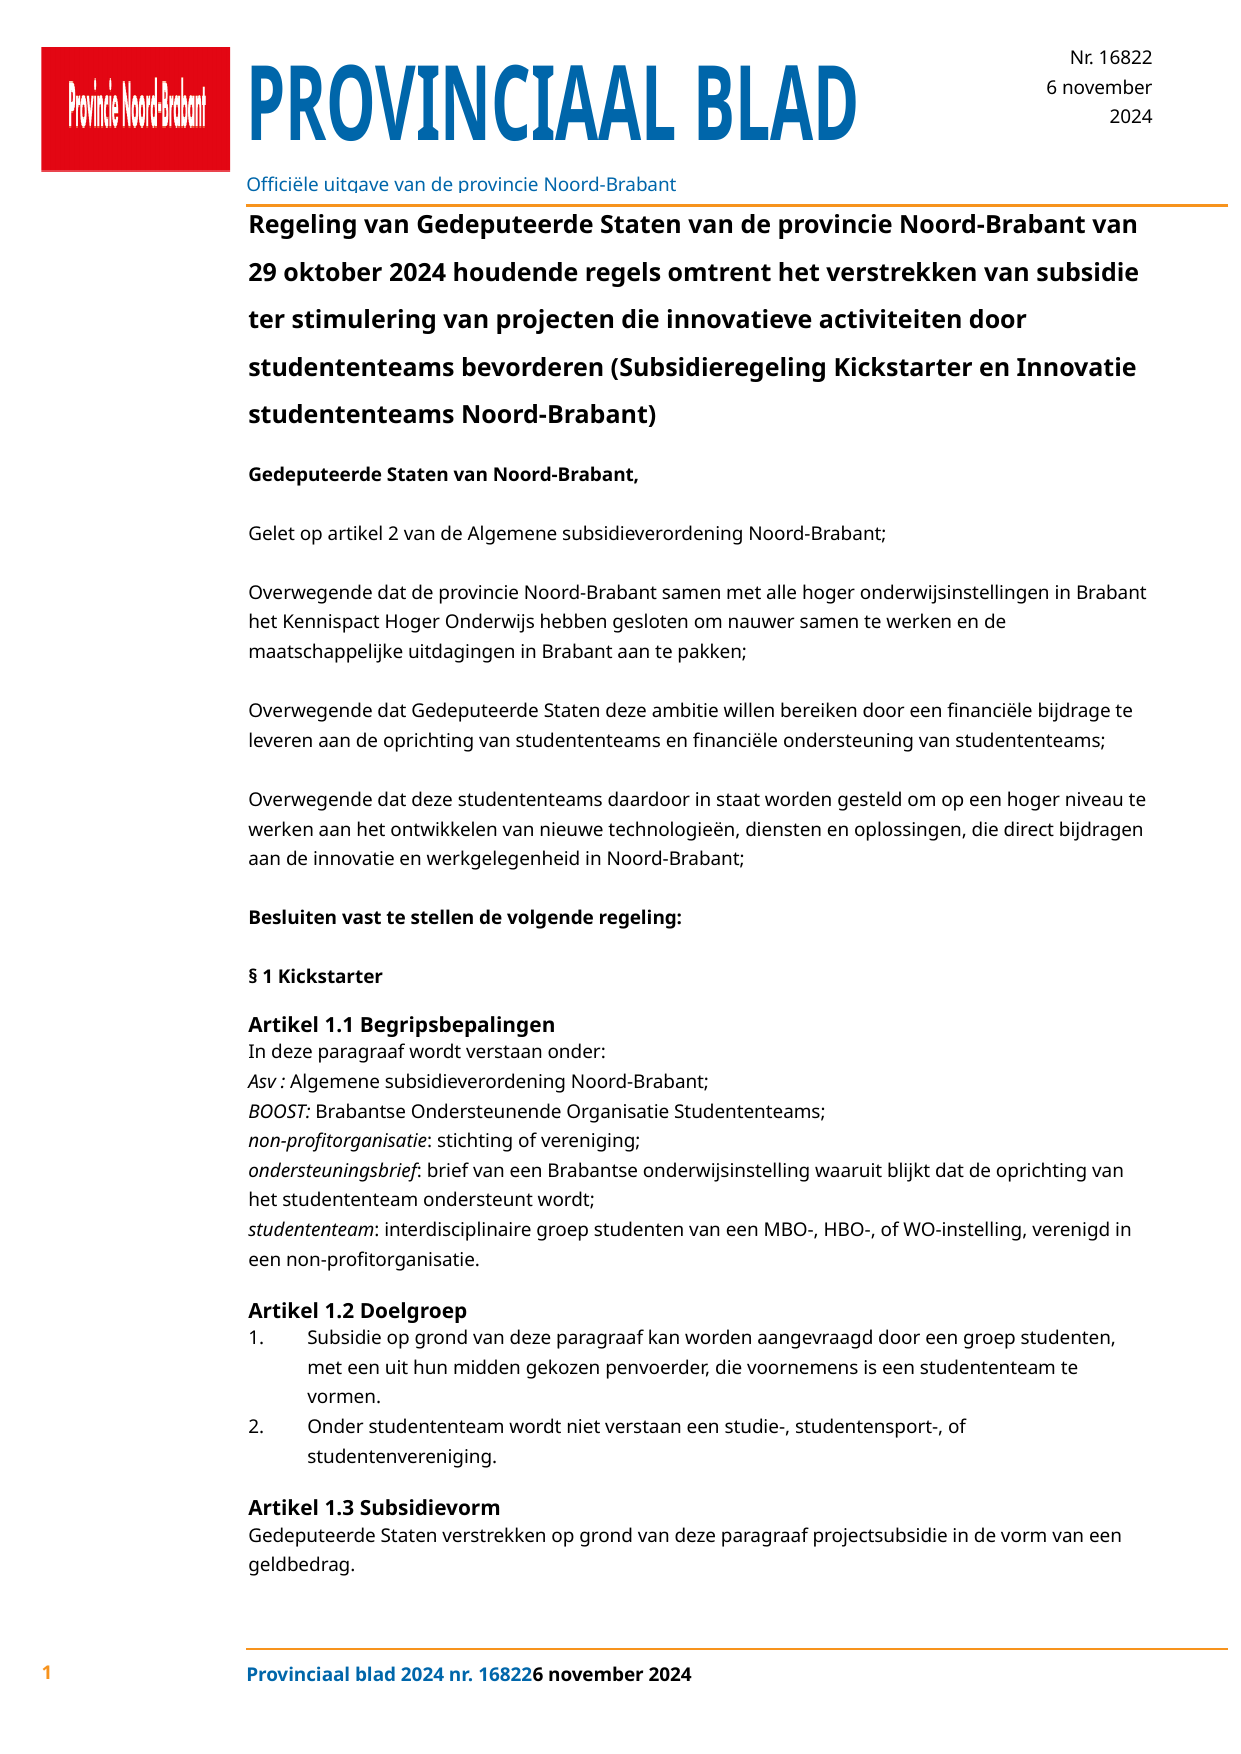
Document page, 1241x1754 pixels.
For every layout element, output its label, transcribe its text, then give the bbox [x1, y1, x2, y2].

text Overwegende dat deze studententeams daardoor in staat worden gesteld om op een hoger niveau te werken aan het ontwikkelen van nieuwe technologieën, diensten en oplossingen, die direct bijdragen aan de innovatie en werkgelegenheid in Noord-Brabant; [248, 786, 1152, 871]
picture [41, 47, 231, 172]
text Artikel 1.1 Begripsbepalingen [248, 1010, 1152, 1039]
text Gedeputeerde Staten verstrekken op grond van deze paragraaf projectsubsidie in de vorm van een geldbedrag. [248, 1522, 1152, 1577]
list Subsidie op grond van deze paragraaf kan worden aangevraagd door een groep studenten, met een uit hun midden gekozen penvoerder, die voornemens is een studententeam te vormen. [248, 1324, 1152, 1409]
text non-profitorganisatie: stichting of vereniging; [248, 1127, 1152, 1153]
text Overwegende dat de provincie Noord-Brabant samen met alle hoger onderwijsinstellingen in Brabant het Kennispact Hoger Onderwijs hebben gesloten om nauwer samen te werken en de maatschappelijke uitdagingen in Brabant aan te pakken; [248, 579, 1152, 664]
text Gelet op artikel 2 van de Algemene subsidieverordening Noord-Brabant; [248, 520, 1152, 546]
text Besluiten vast te stellen de volgende regeling: [248, 904, 1152, 930]
text In deze paragraaf wordt verstaan onder: [248, 1039, 1152, 1064]
text § 1 Kickstarter [248, 964, 1152, 989]
list Onder studententeam wordt niet verstaan een studie-, studentensport-, of studentenvereniging. [248, 1413, 1152, 1469]
text Gedeputeerde Staten van Noord-Brabant, [248, 461, 1152, 486]
text BOOST: Brabantse Ondersteunende Organisatie Studententeams; [248, 1098, 1152, 1123]
text Artikel 1.3 Subsidievorm [248, 1493, 1152, 1522]
text ondersteuningsbrief: brief van een Brabantse onderwijsinstelling waaruit blijkt dat de oprichting van het studententeam ondersteunt wordt; [248, 1157, 1152, 1212]
text Artikel 1.2 Doelgroep [248, 1296, 1152, 1324]
text Overwegende dat Gedeputeerde Staten deze ambitie willen bereiken door een financiële bijdrage te leveren aan de oprichting van studententeams en financiële ondersteuning van studententeams; [248, 697, 1152, 753]
text studententeam: interdisciplinaire groep studenten van een MBO-, HBO-, of WO-instelling, verenigd in een non-profitorganisatie. [248, 1216, 1152, 1271]
text Asv : Algemene subsidieverordening Noord-Brabant; [248, 1068, 1152, 1094]
text Regeling van Gedeputeerde Staten van de provincie Noord-Brabant van 29 oktober 2024 houdende regels omtrent het verstrekken van subsidie ter stimulering van projecten die innovatieve activiteiten door studententeams bevorderen (Subsidieregeling Kickstarter en Innovatie studententeams Noord-Brabant) [248, 207, 1152, 431]
